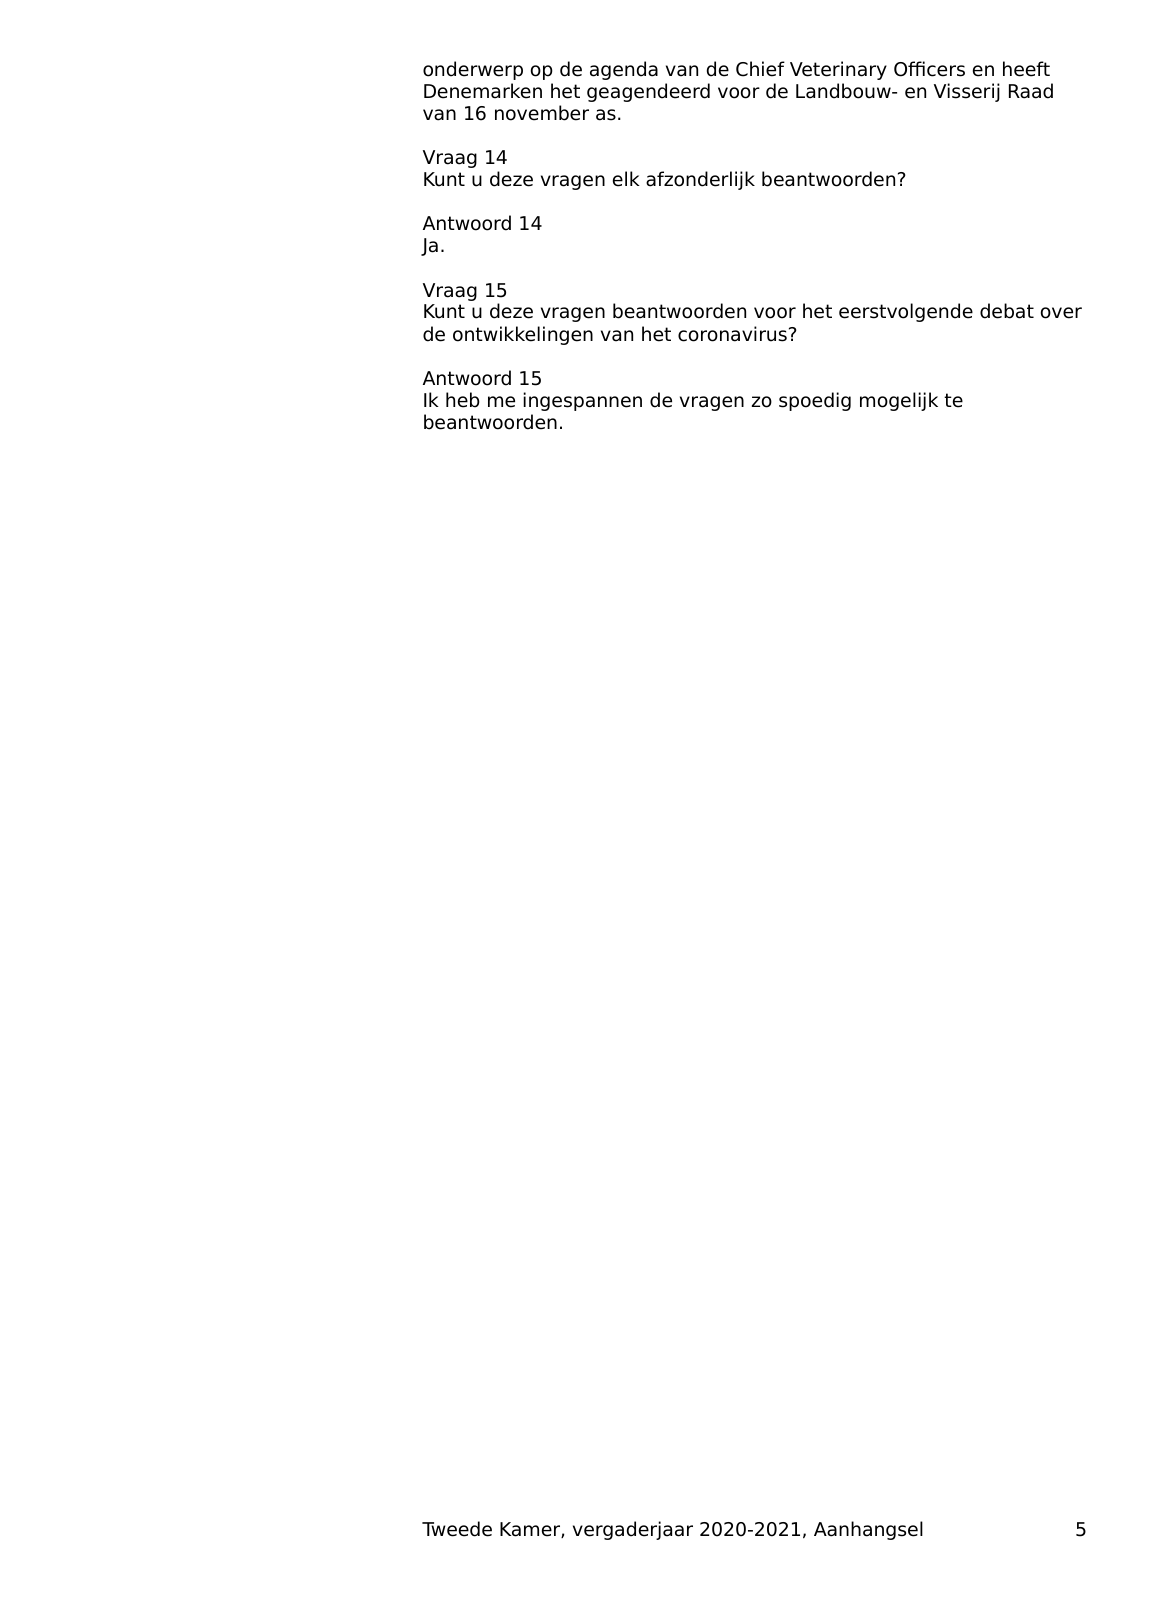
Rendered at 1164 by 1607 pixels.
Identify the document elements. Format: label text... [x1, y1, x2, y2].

text onderwerp op de agenda van de Chief Veterinary Officers en heeft Denemarken het geagendeerd voor de Landbouw- en Visserij Raad van 16 november as. [422, 59, 1087, 125]
text Vraag 15 [422, 279, 1087, 301]
text Antwoord 15 [422, 368, 1087, 389]
text Kunt u deze vragen elk afzonderlijk beantwoorden? [422, 169, 1087, 191]
text Kunt u deze vragen beantwoorden voor het eerstvolgende debat over de ontwikkelingen van het coronavirus? [422, 301, 1087, 345]
text Ja. [422, 235, 1087, 257]
text Ik heb me ingespannen de vragen zo spoedig mogelijk te beantwoorden. [422, 389, 1087, 433]
text Vraag 14 [422, 147, 1087, 169]
text Antwoord 14 [422, 213, 1087, 235]
